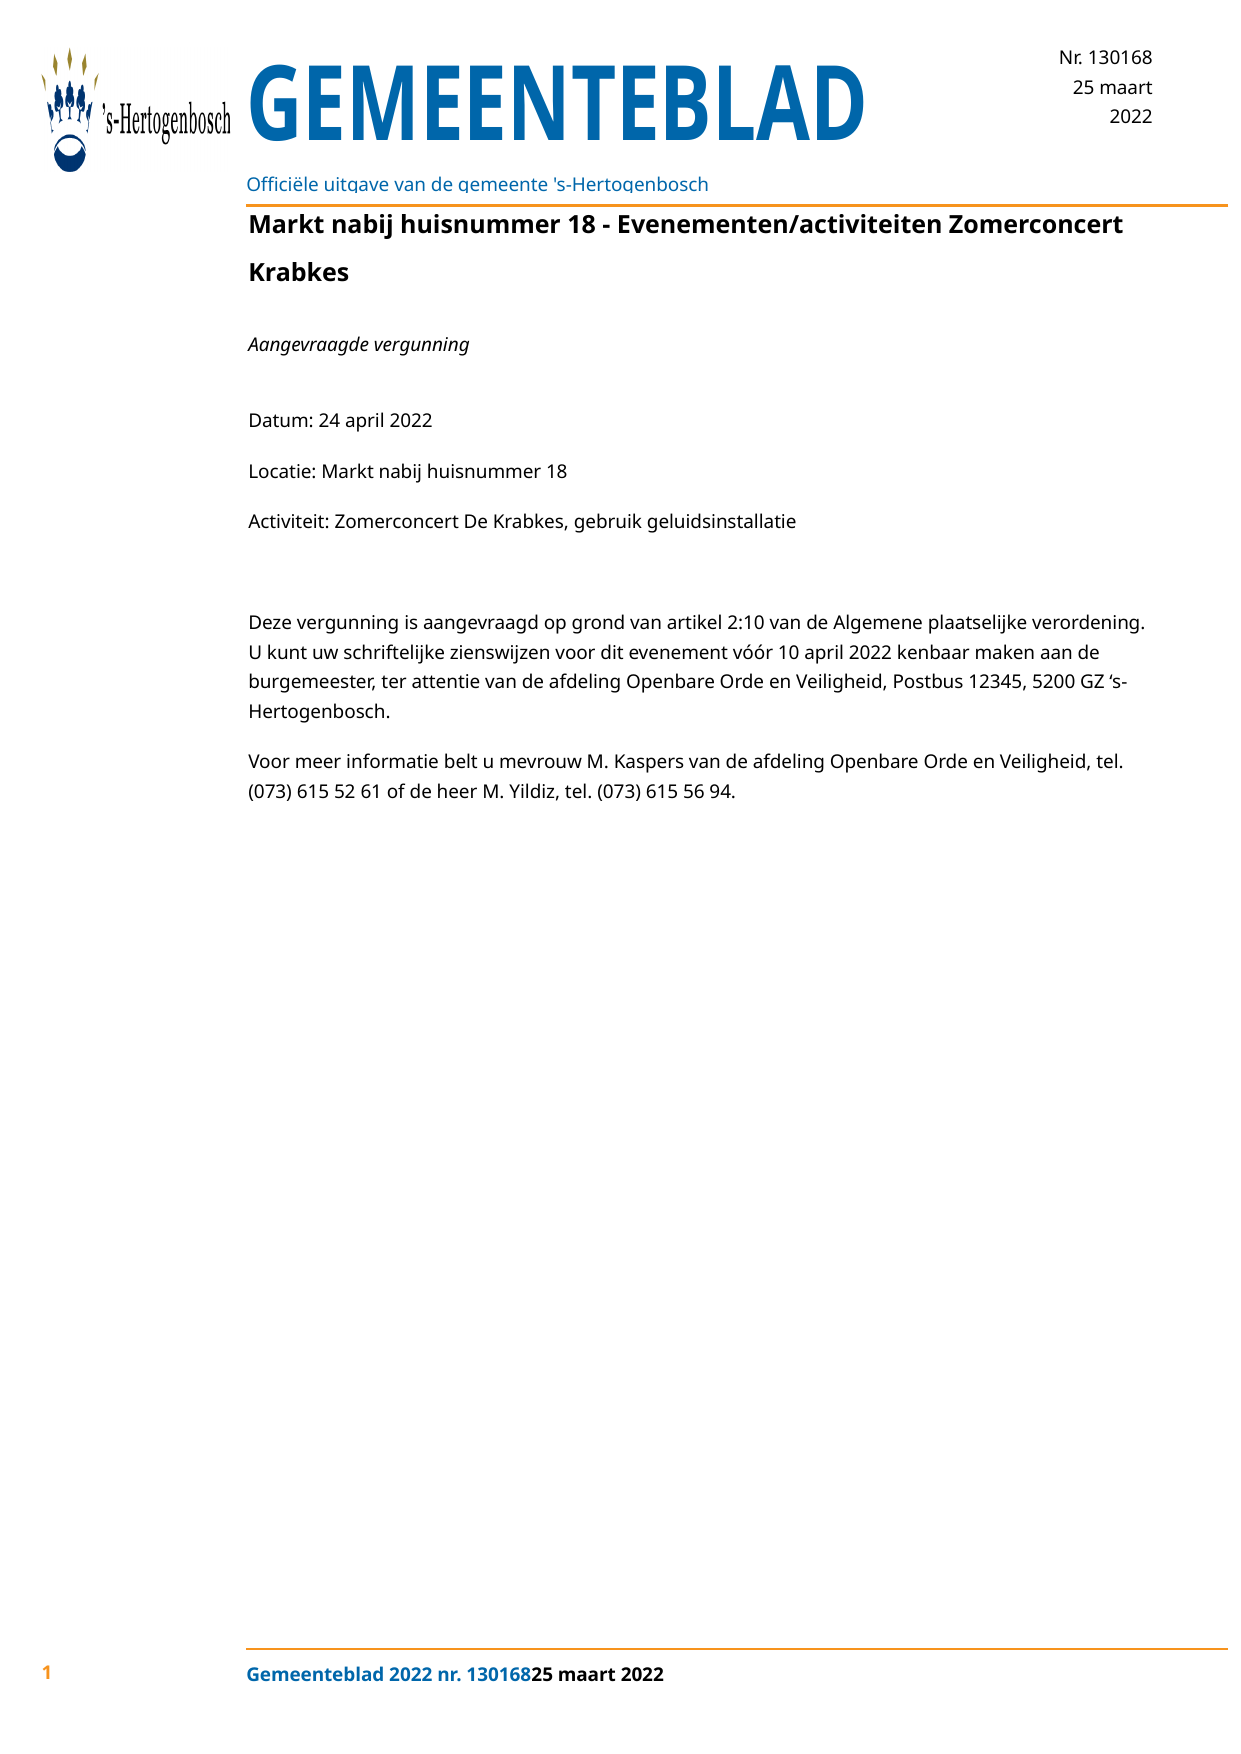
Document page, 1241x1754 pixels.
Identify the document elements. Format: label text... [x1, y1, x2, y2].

text Activiteit: Zomerconcert De Krabkes, gebruik geluidsinstallatie [248, 508, 1152, 534]
picture [41, 47, 231, 172]
text Aangevraagde vergunning [248, 331, 1152, 357]
text Deze vergunning is aangevraagd op grond van artikel 2:10 van de Algemene plaatselijke verordening. U kunt uw schriftelijke zienswijzen voor dit evenement vóór 10 april 2022 kenbaar maken aan de burgemeester, ter attentie van de afdeling Openbare Orde en Veiligheid, Postbus 12345, 5200 GZ ‘s-Hertogenbosch. [248, 609, 1152, 724]
text Voor meer informatie belt u mevrouw M. Kaspers van de afdeling Openbare Orde en Veiligheid, tel. (073) 615 52 61 of de heer M. Yildiz, tel. (073) 615 56 94. [248, 748, 1152, 804]
text Datum: 24 april 2022 [248, 408, 1152, 433]
text Locatie: Markt nabij huisnummer 18 [248, 458, 1152, 484]
text Markt nabij huisnummer 18 - Evenementen/activiteiten Zomerconcert Krabkes [248, 207, 1152, 288]
